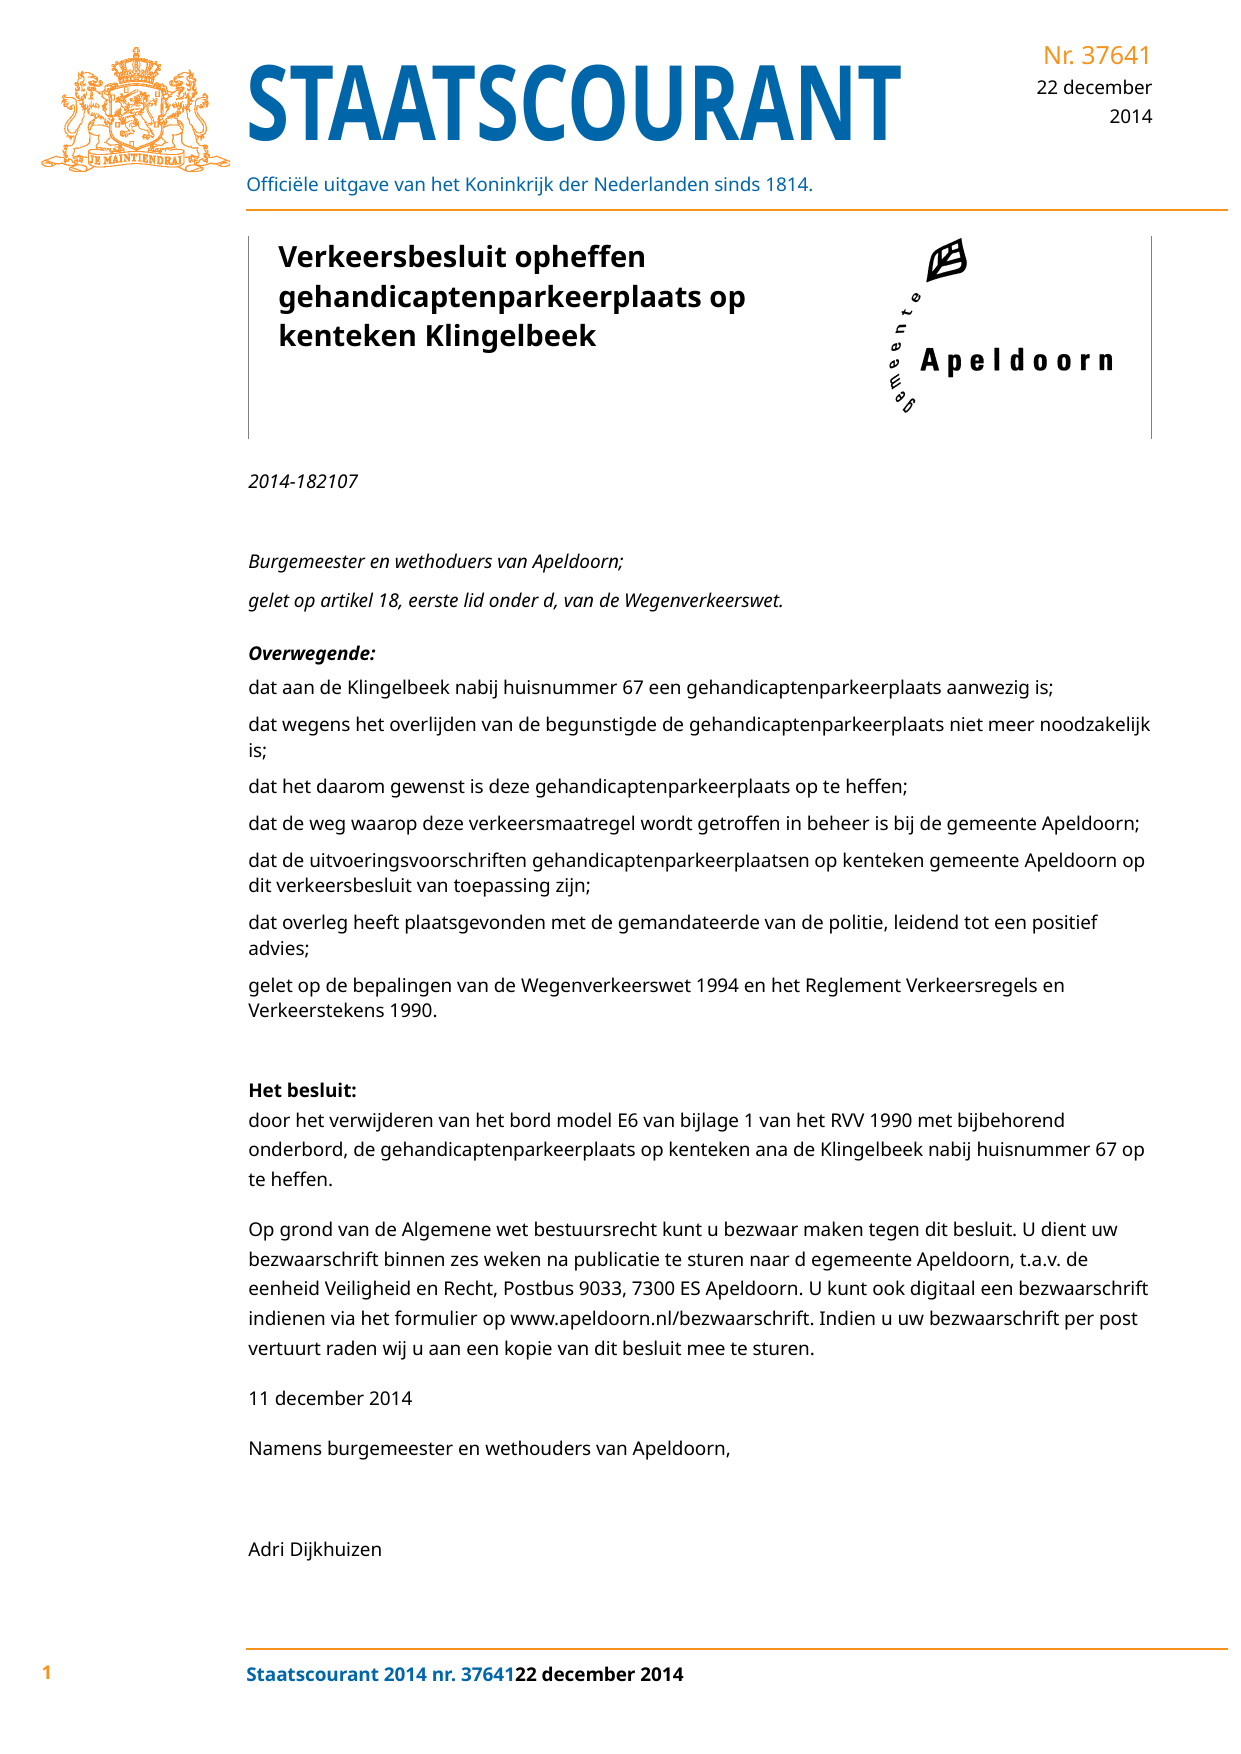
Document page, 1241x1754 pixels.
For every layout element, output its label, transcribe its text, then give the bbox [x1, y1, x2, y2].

picture [888, 236, 1113, 414]
text dat wegens het overlijden van de begunstigde de gehandicaptenparkeerplaats niet meer noodzakelijk is; [248, 711, 1152, 763]
table_header [850, 236, 888, 413]
text dat overleg heeft plaatsgevonden met de gemandateerde van de politie, leidend tot een positief advies; [248, 909, 1152, 961]
table_header [1113, 236, 1151, 413]
text Overwegende: [248, 641, 1152, 666]
text Burgemeester en wethoduers van Apeldoorn; [248, 548, 1152, 574]
picture [41, 47, 231, 172]
text dat de weg waarop deze verkeersmaatregel wordt getroffen in beheer is bij de gemeente Apeldoorn; [248, 810, 1152, 836]
text Adri Dijkhuizen [248, 1536, 1152, 1562]
text door het verwijderen van het bord model E6 van bijlage 1 van het RVV 1990 met bijbehorend onderbord, de gehandicaptenparkeerplaats op kenteken ana de Klingelbeek nabij huisnummer 67 op te heffen. [248, 1107, 1152, 1192]
text 2014-182107 [248, 469, 1152, 494]
text gelet op artikel 18, eerste lid onder d, van de Wegenverkeerswet. [248, 588, 1152, 613]
text Namens burgemeester en wethouders van Apeldoorn, [248, 1436, 1152, 1461]
text Op grond van de Algemene wet bestuursrecht kunt u bezwaar maken tegen dit besluit. U dient uw bezwaarschrift binnen zes weken na publicatie te sturen naar d egemeente Apeldoorn, t.a.v. de eenheid Veiligheid en Recht, Postbus 9033, 7300 ES Apeldoorn. U kunt ook digitaal een bezwaarschrift indienen via het formulier op www.apeldoorn.nl/bezwaarschrift. Indien u uw bezwaarschrift per post vertuurt raden wij u aan een kopie van dit besluit mee te sturen. [248, 1216, 1152, 1361]
text gelet op de bepalingen van de Wegenverkeerswet 1994 en het Reglement Verkeersregels en Verkeerstekens 1990. [248, 972, 1152, 1023]
text dat aan de Klingelbeek nabij huisnummer 67 een gehandicaptenparkeerplaats aanwezig is; [248, 674, 1152, 700]
text dat het daarom gewenst is deze gehandicaptenparkeerplaats op te heffen; [248, 774, 1152, 799]
text 11 december 2014 [248, 1385, 1152, 1411]
text dat de uitvoeringsvoorschriften gehandicaptenparkeerplaatsen op kenteken gemeente Apeldoorn op dit verkeersbesluit van toepassing zijn; [248, 847, 1152, 898]
table_header Verkeersbesluit opheffen gehandicaptenparkeerplaats op kenteken Klingelbeek [249, 236, 850, 439]
text Het besluit: [248, 1077, 1152, 1103]
table_header [850, 414, 1151, 439]
